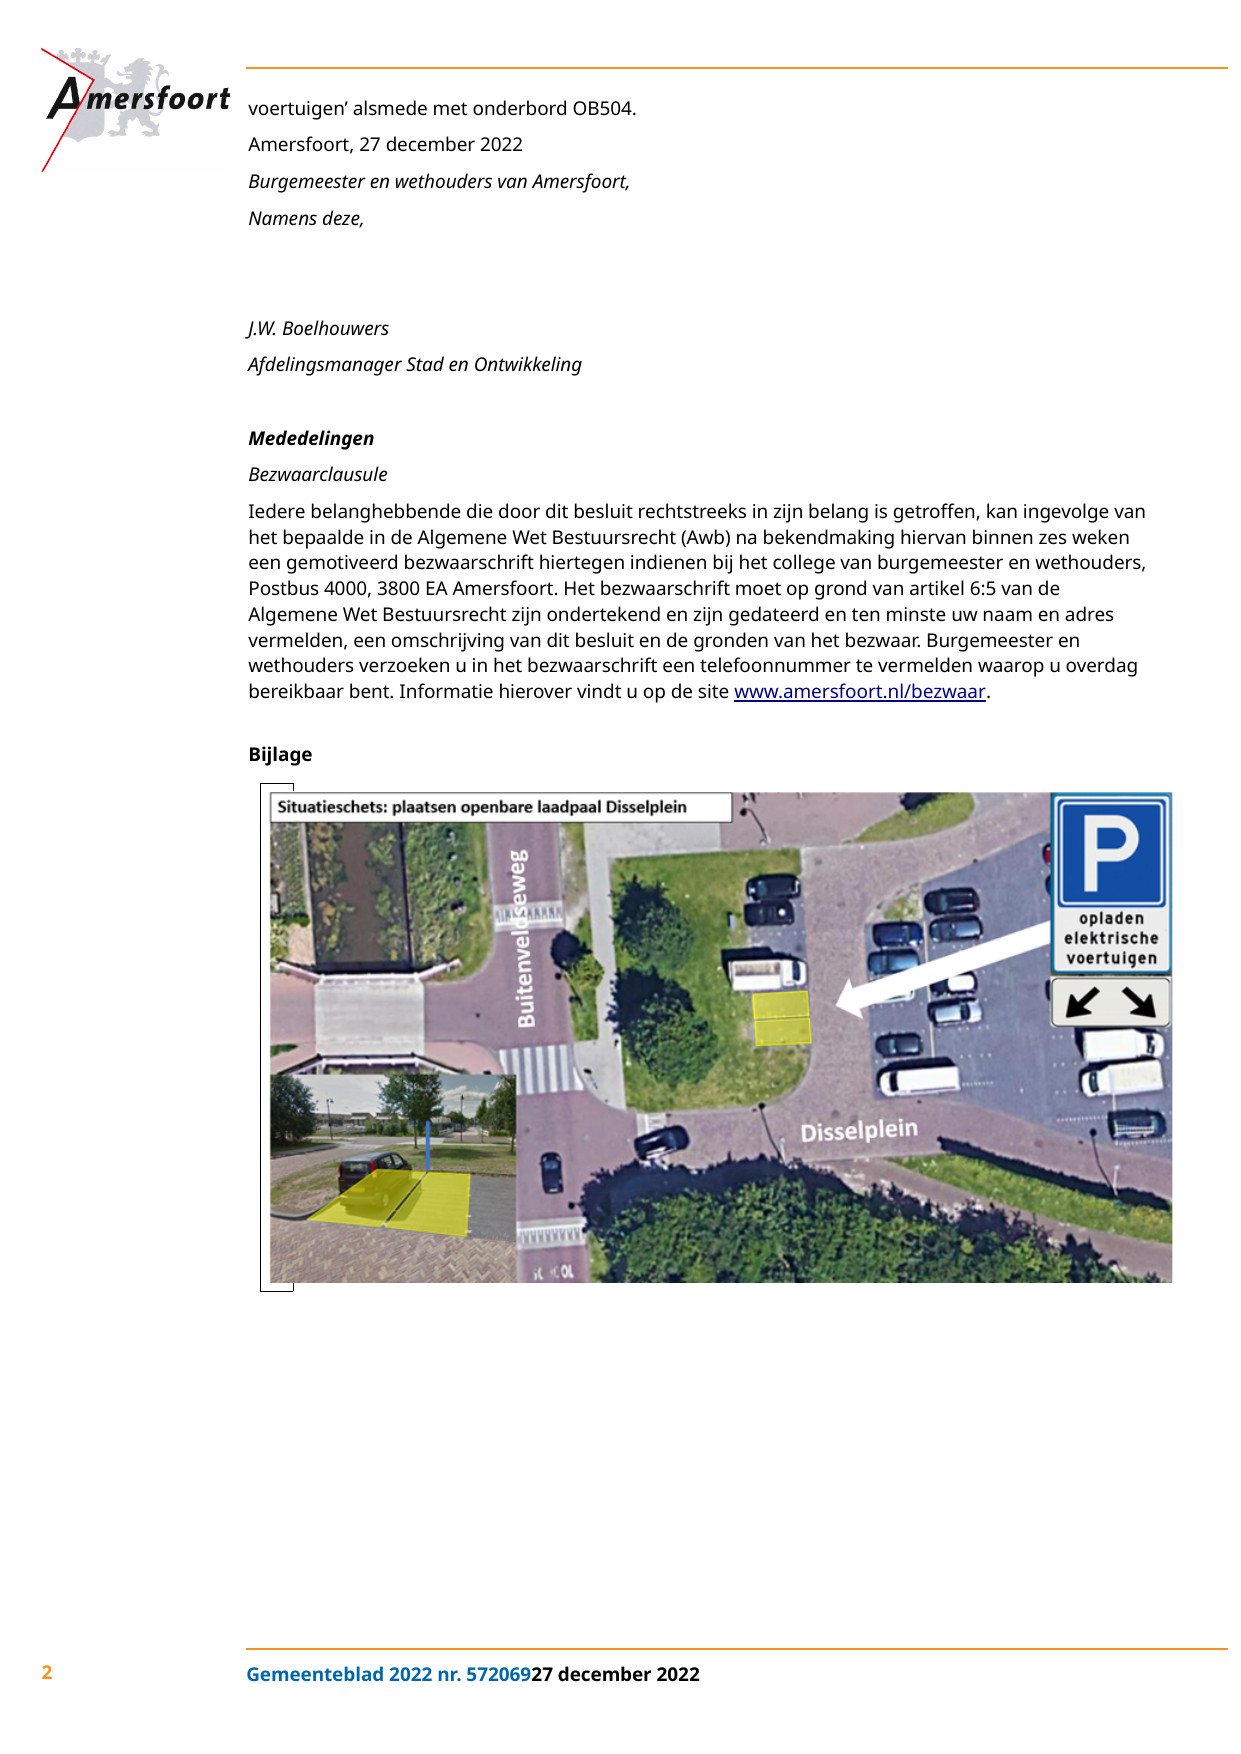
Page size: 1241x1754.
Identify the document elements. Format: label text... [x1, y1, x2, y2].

text Bijlage [248, 741, 1152, 767]
text Iedere belanghebbende die door dit besluit rechtstreeks in zijn belang is getroffen, kan ingevolge van het bepaalde in de Algemene Wet Bestuursrecht (Awb) na bekendmaking hiervan binnen zes weken een gemotiveerd bezwaarschrift hiertegen indienen bij het college van burgemeester en wethouders, Postbus 4000, 3800 EA Amersfoort. Het bezwaarschrift moet op grond van artikel 6:5 van de Algemene Wet Bestuursrecht zijn ondertekend en zijn gedateerd en ten minste uw naam en adres vermelden, een omschrijving van dit besluit en de gronden van het bezwaar. Burgemeester en wethouders verzoeken u in het bezwaarschrift een telefoonnummer te vermelden waarop u overdag bereikbaar bent. Informatie hierover vindt u op de site www.amersfoort.nl/bezwaar. [248, 498, 1152, 704]
text Namens deze, [248, 205, 1152, 231]
picture [41, 47, 231, 172]
text Afdelingsmanager Stad en Ontwikkeling [248, 351, 1152, 377]
text Mededelingen [248, 425, 1152, 451]
text Amersfoort, 27 december 2022 [248, 131, 1152, 157]
text J.W. Boelhouwers [248, 315, 1152, 341]
text Bezwaarclausule [248, 461, 1152, 487]
picture [268, 791, 1173, 1283]
text voertuigen’ alsmede met onderbord OB504. [248, 95, 1152, 121]
text Burgemeester en wethouders van Amersfoort, [248, 168, 1152, 194]
